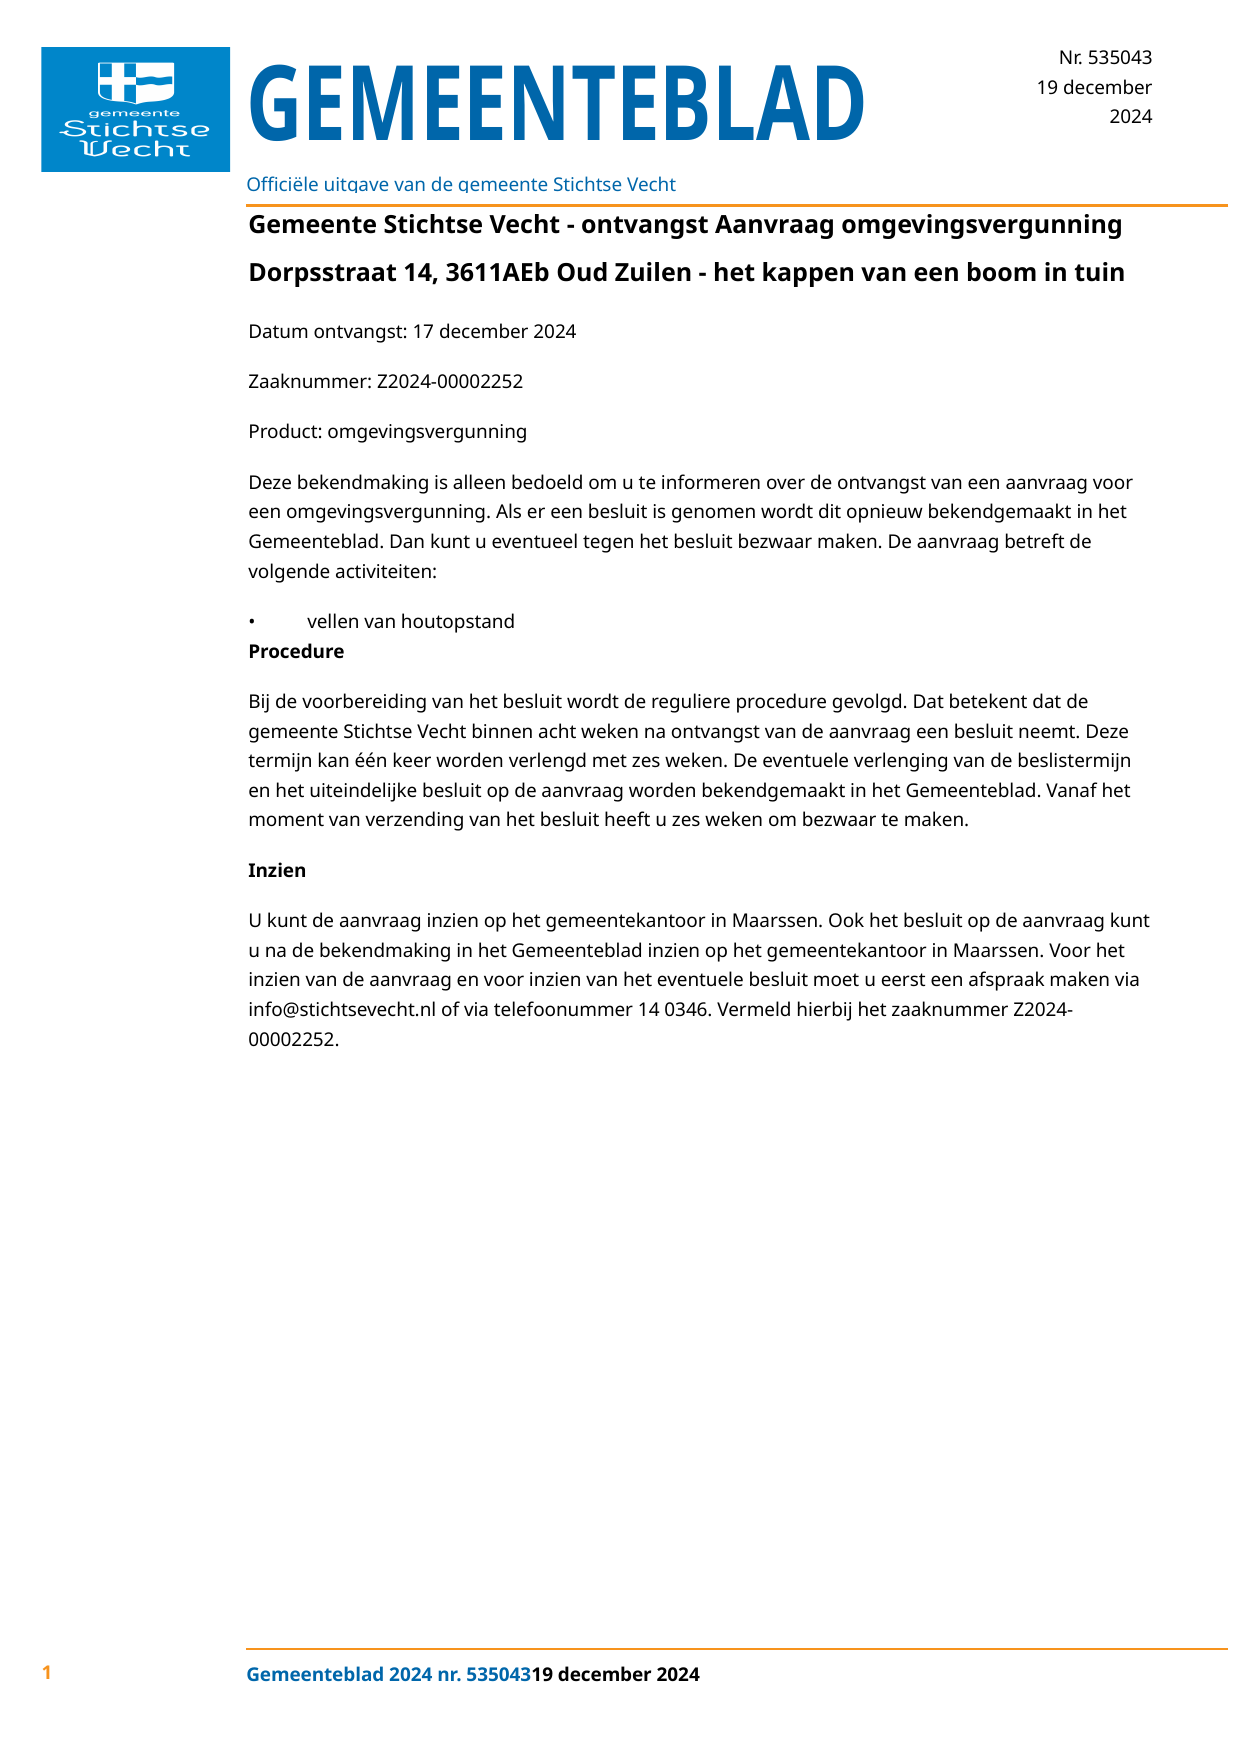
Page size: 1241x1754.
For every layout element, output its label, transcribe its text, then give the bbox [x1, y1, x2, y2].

text Gemeente Stichtse Vecht - ontvangst Aanvraag omgevingsvergunning Dorpsstraat 14, 3611AEb Oud Zuilen - het kappen van een boom in tuin [248, 207, 1152, 288]
text Product: omgevingsvergunning [248, 419, 1152, 444]
text Bij de voorbereiding van het besluit wordt de reguliere procedure gevolgd. Dat betekent dat de gemeente Stichtse Vecht binnen acht weken na ontvangst van de aanvraag een besluit neemt. Deze termijn kan één keer worden verlengd met zes weken. De eventuele verlenging van de beslistermijn en het uiteindelijke besluit op de aanvraag worden bekendgemaakt in het Gemeenteblad. Vanaf het moment van verzending van het besluit heeft u zes weken om bezwaar te maken. [248, 688, 1152, 832]
list vellen van houtopstand [248, 608, 1152, 634]
picture [99, 63, 135, 101]
text U kunt de aanvraag inzien op het gemeentekantoor in Maarssen. Ook het besluit op de aanvraag kunt u na de bekendmaking in het Gemeenteblad inzien op het gemeentekantoor in Maarssen. Voor het inzien van de aanvraag en voor inzien van het eventuele besluit moet u eerst een afspraak maken via info@stichtsevecht.nl of via telefoonummer 14 0346. Vermeld hierbij het zaaknummer Z2024-00002252. [248, 907, 1152, 1052]
text Deze bekendmaking is alleen bedoeld om u te informeren over de ontvangst van een aanvraag voor een omgevingsvergunning. Als er een besluit is genomen wordt dit opnieuw bekendgemaakt in het Gemeenteblad. Dan kunt u eventueel tegen het besluit bezwaar maken. De aanvraag betreft de volgende activiteiten: [248, 469, 1152, 584]
text Procedure [248, 638, 1152, 664]
text Datum ontvangst: 17 december 2024 [248, 318, 1152, 344]
text Inzien [248, 857, 1152, 883]
text Zaaknummer: Z2024-00002252 [248, 368, 1152, 394]
picture [137, 63, 174, 103]
